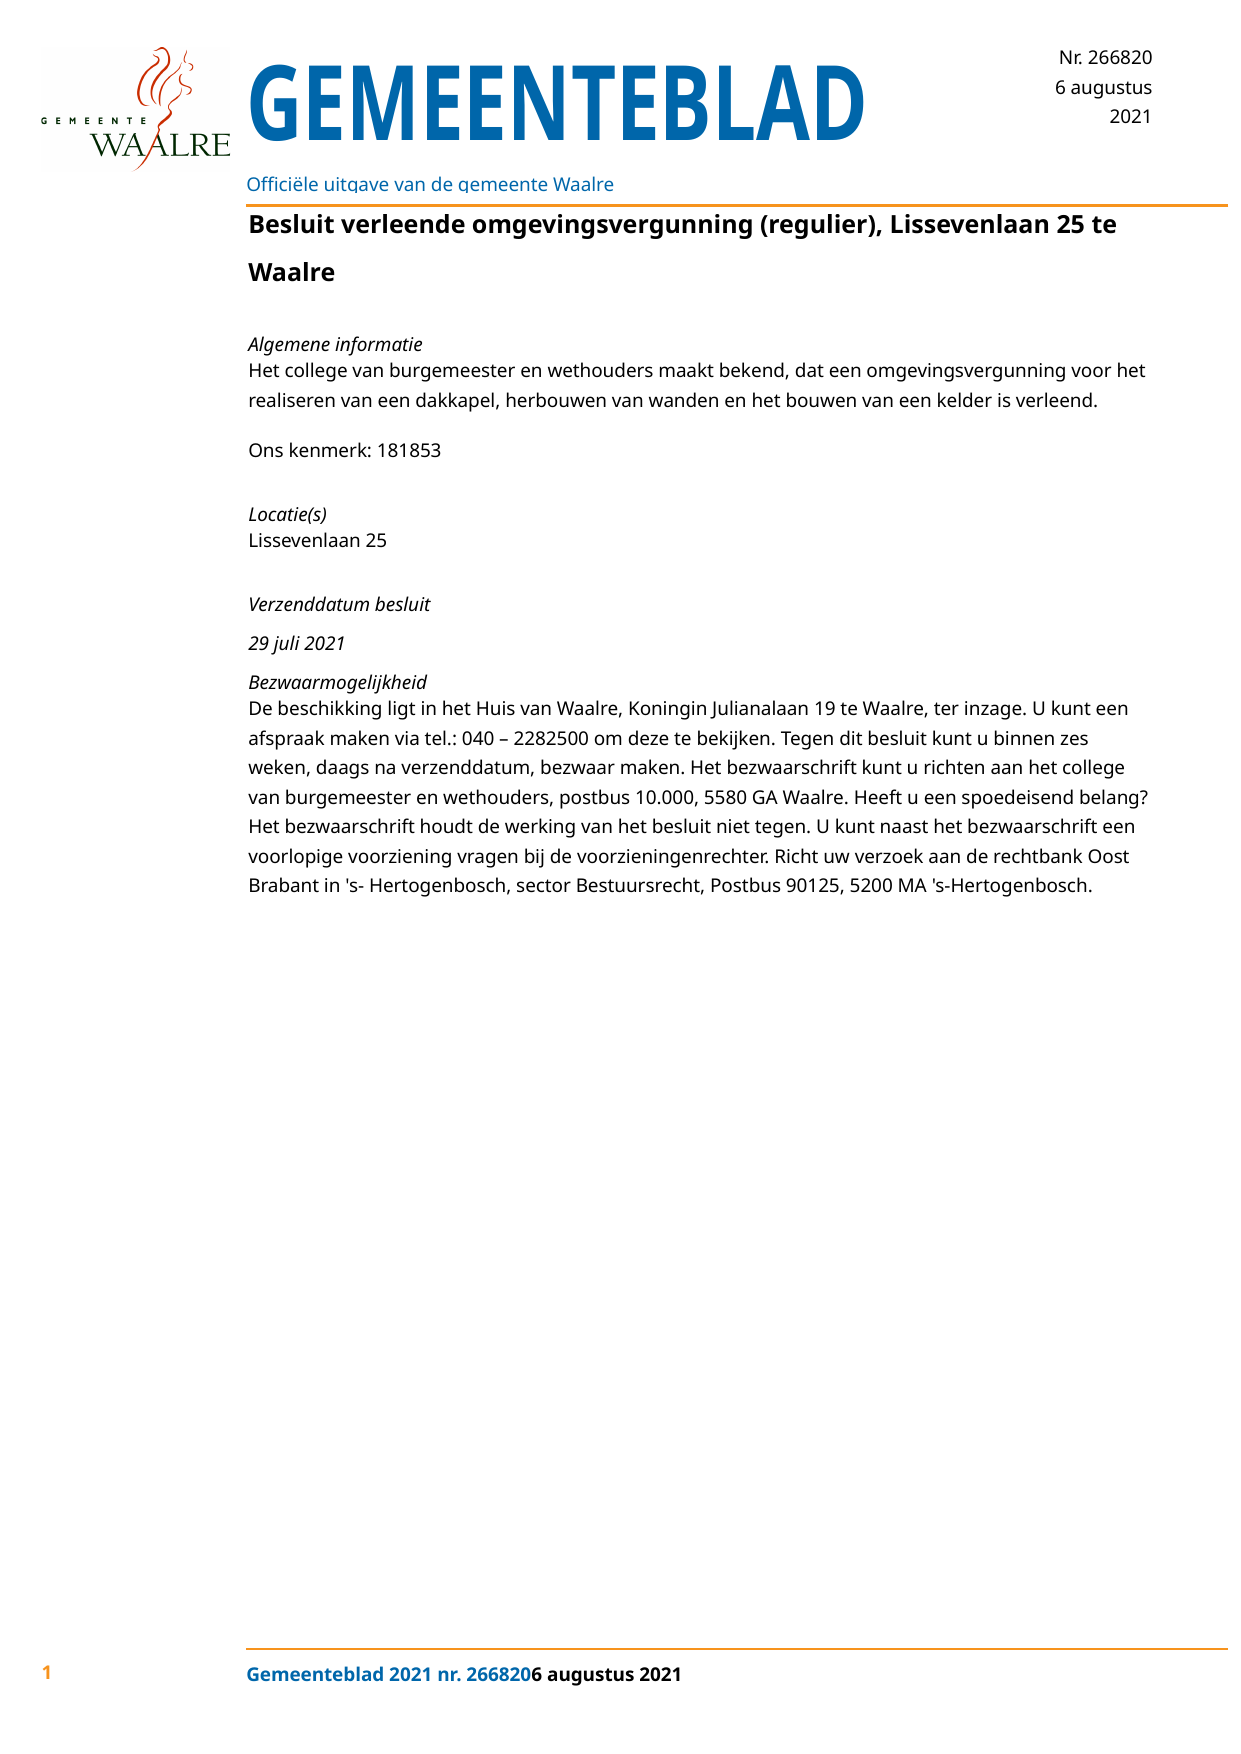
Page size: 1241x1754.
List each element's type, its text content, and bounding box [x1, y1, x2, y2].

text Verzenddatum besluit [248, 591, 1152, 617]
text Lissevenlaan 25 [248, 527, 1152, 553]
text Besluit verleende omgevingsvergunning (regulier), Lissevenlaan 25 te Waalre [248, 207, 1152, 288]
text Ons kenmerk: 181853 [248, 437, 1152, 463]
text De beschikking ligt in het Huis van Waalre, Koningin Julianalaan 19 te Waalre, ter inzage. U kunt een afspraak maken via tel.: 040 – 2282500 om deze te bekijken. Tegen dit besluit kunt u binnen zes weken, daags na verzenddatum, bezwaar maken. Het bezwaarschrift kunt u richten aan het college van burgemeester en wethouders, postbus 10.000, 5580 GA Waalre. Heeft u een spoedeisend belang? Het bezwaarschrift houdt de werking van het besluit niet tegen. U kunt naast het bezwaarschrift een voorlopige voorziening vragen bij de voorzieningenrechter. Richt uw verzoek aan de rechtbank Oost Brabant in 's- Hertogenbosch, sector Bestuursrecht, Postbus 90125, 5200 MA 's-Hertogenbosch. [248, 695, 1152, 898]
text 29 juli 2021 [248, 630, 1152, 656]
picture [41, 47, 231, 172]
text Bezwaarmogelijkheid [248, 669, 1152, 695]
text Het college van burgemeester en wethouders maakt bekend, dat een omgevingsvergunning voor het realiseren van een dakkapel, herbouwen van wanden en het bouwen van een kelder is verleend. [248, 357, 1152, 412]
text Algemene informatie [248, 331, 1152, 357]
text Locatie(s) [248, 501, 1152, 527]
